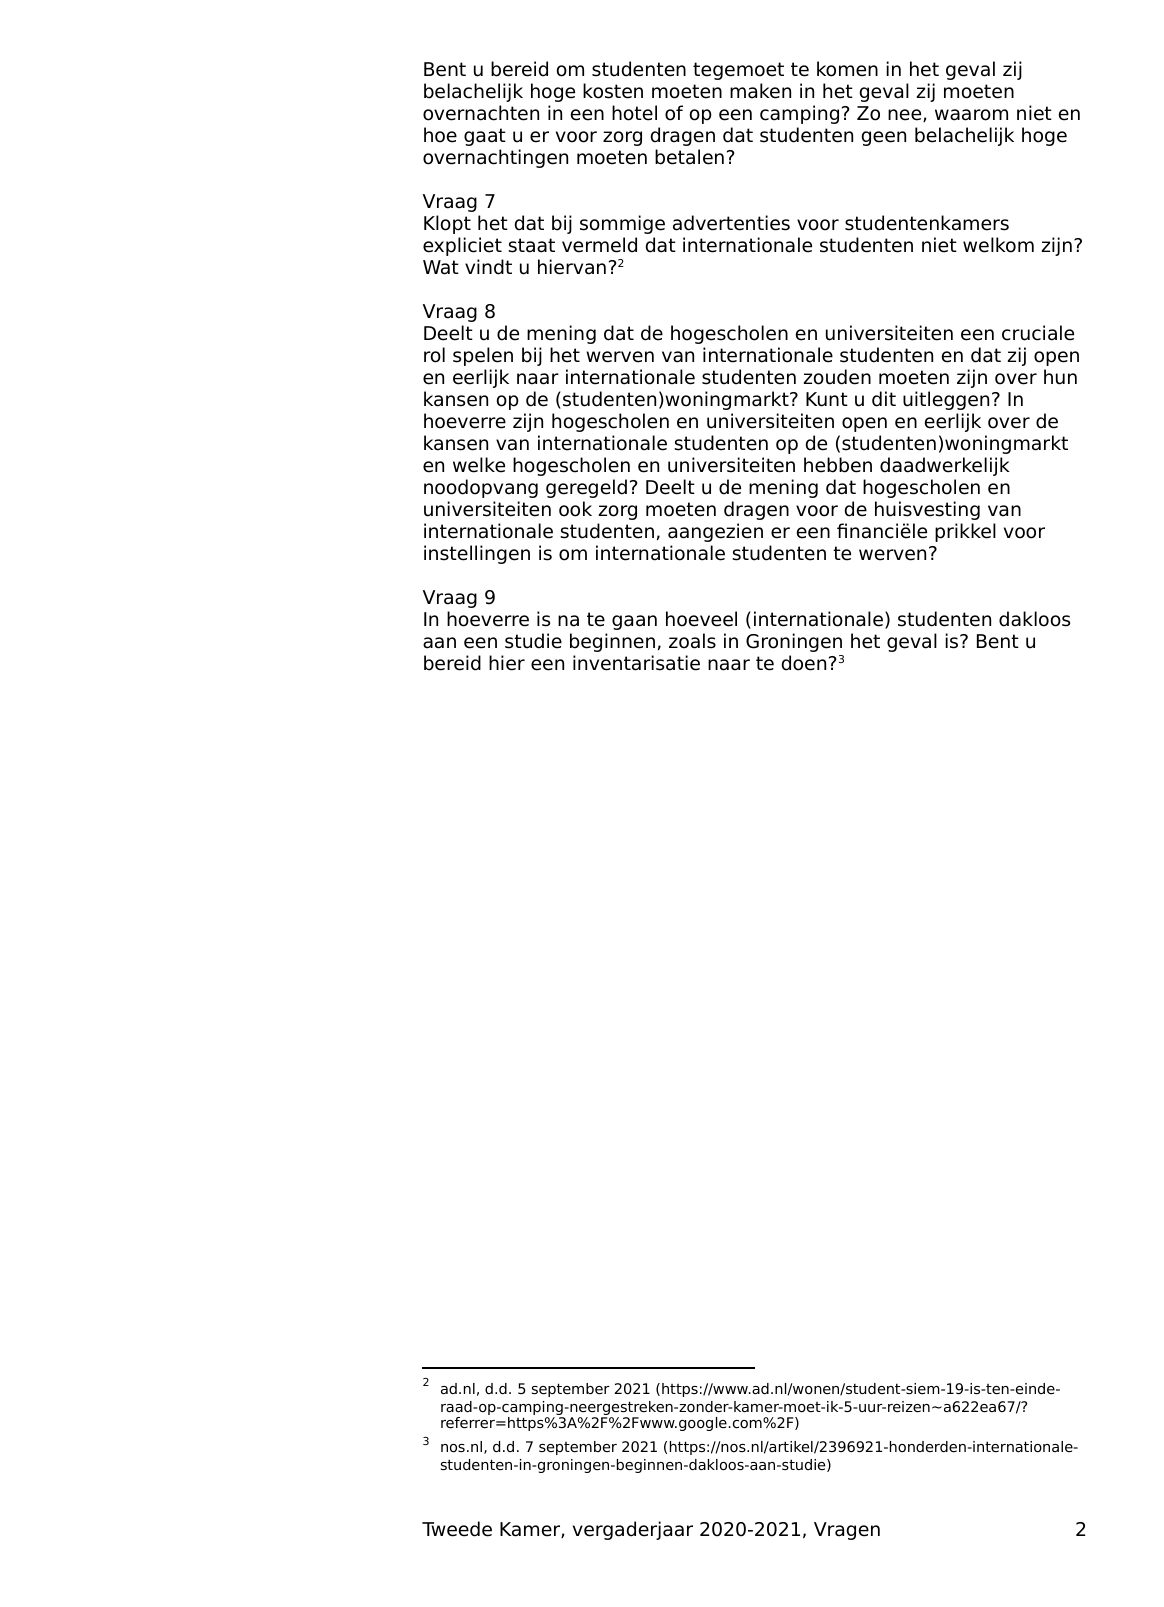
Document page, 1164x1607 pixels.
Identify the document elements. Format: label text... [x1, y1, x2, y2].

text nos.nl, d.d. 7 september 2021 (https://nos.nl/artikel/2396921-honderden-internationale-studenten-in-groningen-beginnen-dakloos-aan-studie) [422, 1435, 1087, 1474]
text Bent u bereid om studenten tegemoet te komen in het geval zij belachelijk hoge kosten moeten maken in het geval zij moeten overnachten in een hotel of op een camping? Zo nee, waarom niet en hoe gaat u er voor zorg dragen dat studenten geen belachelijk hoge overnachtingen moeten betalen? [422, 59, 1087, 169]
text In hoeverre is na te gaan hoeveel (internationale) studenten dakloos aan een studie beginnen, zoals in Groningen het geval is? Bent u bereid hier een inventarisatie naar te doen? [422, 609, 1087, 675]
text Vraag 9 [422, 587, 1087, 609]
text ad.nl, d.d. 5 september 2021 (https://www.ad.nl/wonen/student-siem-19-is-ten-einde-raad-op-camping-neergestreken-zonder-kamer-moet-ik-5-uur-reizen~a622ea67/?referrer=https%3A%2F%2Fwww.google.com%2F) [422, 1377, 1087, 1432]
text Vraag 8 [422, 301, 1087, 323]
text Vraag 7 [422, 191, 1087, 213]
text Klopt het dat bij sommige advertenties voor studentenkamers expliciet staat vermeld dat internationale studenten niet welkom zijn? Wat vindt u hiervan? [422, 213, 1087, 279]
text Deelt u de mening dat de hogescholen en universiteiten een cruciale rol spelen bij het werven van internationale studenten en dat zij open en eerlijk naar internationale studenten zouden moeten zijn over hun kansen op de (studenten)woningmarkt? Kunt u dit uitleggen? In hoeverre zijn hogescholen en universiteiten open en eerlijk over de kansen van internationale studenten op de (studenten)woningmarkt en welke hogescholen en universiteiten hebben daadwerkelijk noodopvang geregeld? Deelt u de mening dat hogescholen en universiteiten ook zorg moeten dragen voor de huisvesting van internationale studenten, aangezien er een financiële prikkel voor instellingen is om internationale studenten te werven? [422, 323, 1087, 565]
